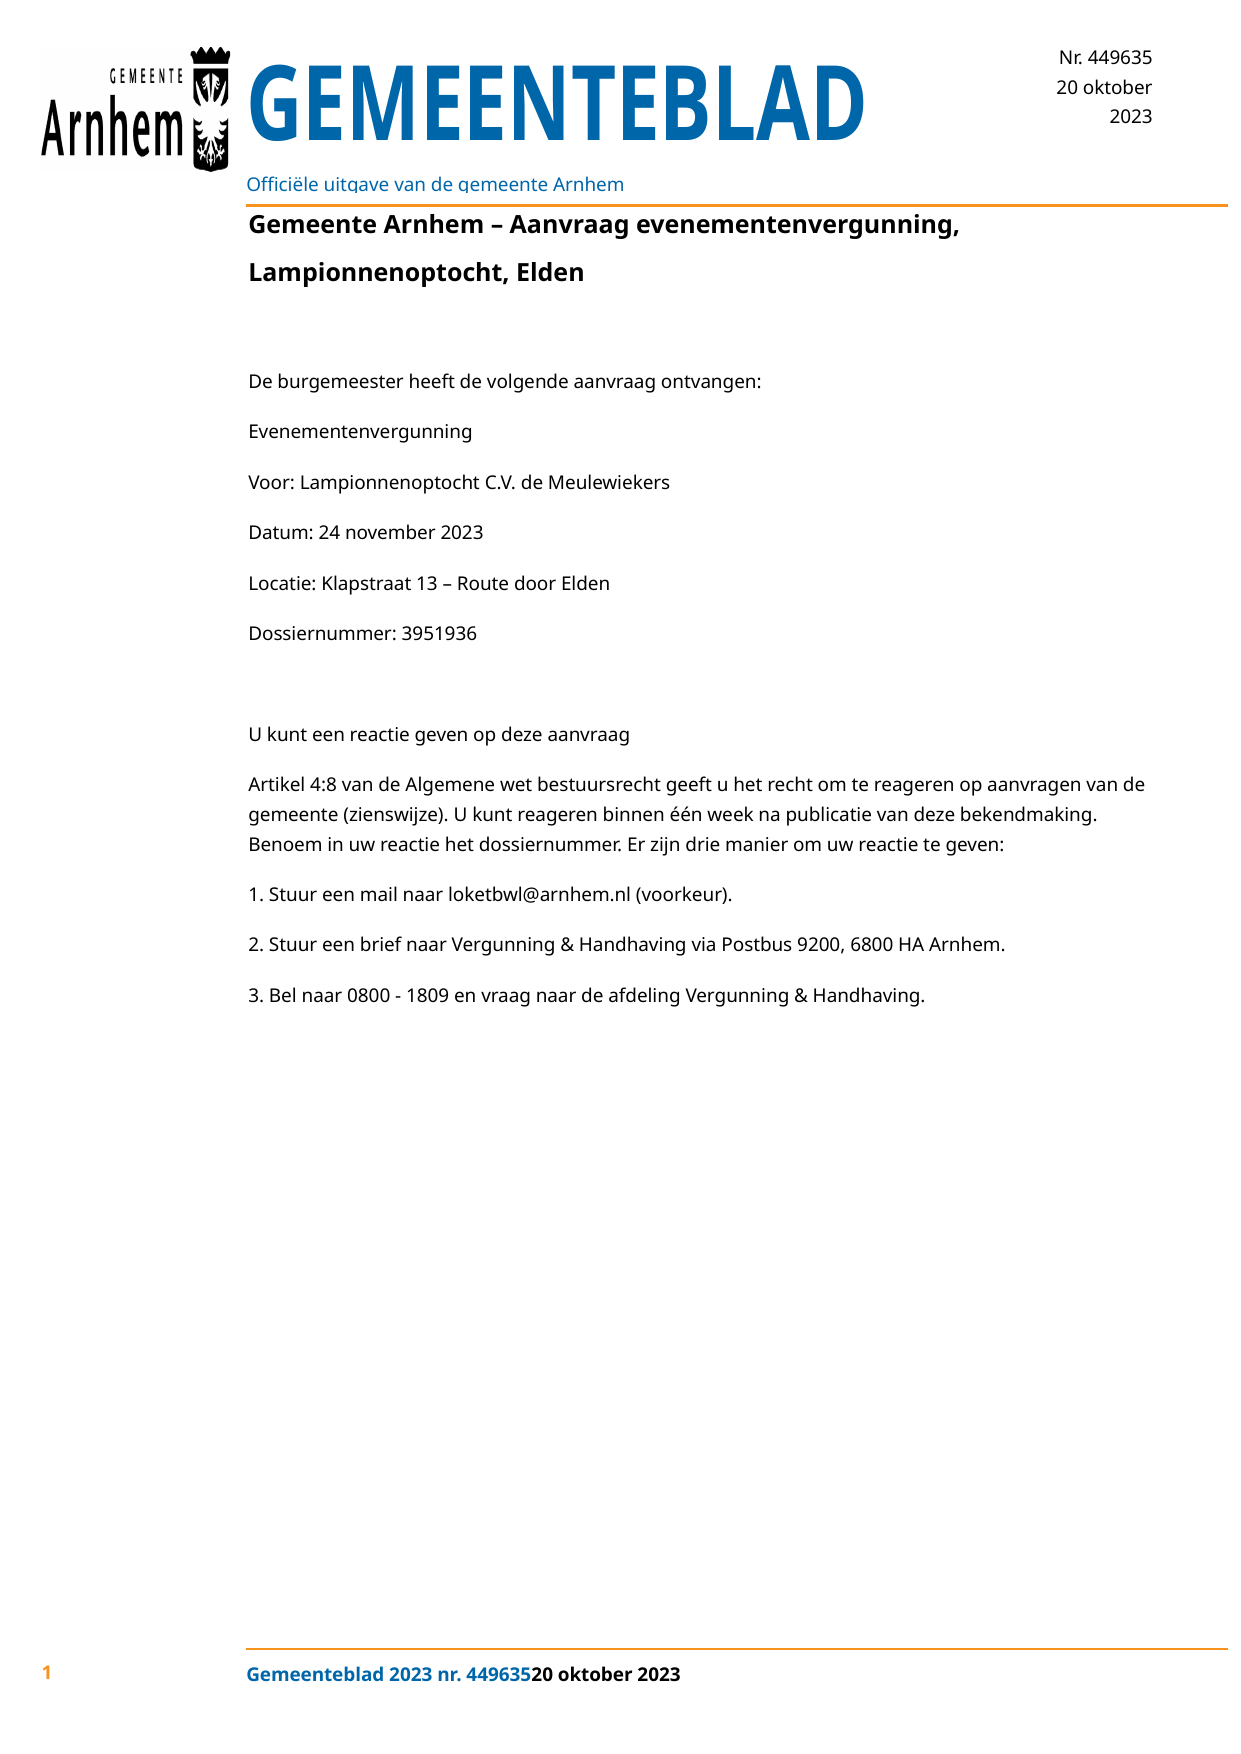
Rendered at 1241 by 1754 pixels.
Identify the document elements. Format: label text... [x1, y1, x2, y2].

text Gemeente Arnhem – Aanvraag evenementenvergunning, Lampionnenoptocht, Elden [248, 207, 1152, 288]
text 1. Stuur een mail naar loketbwl@arnhem.nl (voorkeur). [248, 881, 1152, 907]
text Artikel 4:8 van de Algemene wet bestuursrecht geeft u het recht om te reageren op aanvragen van de gemeente (zienswijze). U kunt reageren binnen één week na publicatie van deze bekendmaking. Benoem in uw reactie het dossiernummer. Er zijn drie manier om uw reactie te geven: [248, 772, 1152, 857]
text 2. Stuur een brief naar Vergunning & Handhaving via Postbus 9200, 6800 HA Arnhem. [248, 932, 1152, 957]
text Voor: Lampionnenoptocht C.V. de Meulewiekers [248, 469, 1152, 495]
picture [41, 47, 231, 172]
text 3. Bel naar 0800 - 1809 en vraag naar de afdeling Vergunning & Handhaving. [248, 982, 1152, 1008]
text Locatie: Klapstraat 13 – Route door Elden [248, 570, 1152, 596]
text Evenementenvergunning [248, 419, 1152, 444]
text Datum: 24 november 2023 [248, 519, 1152, 545]
text De burgemeester heeft de volgende aanvraag ontvangen: [248, 368, 1152, 394]
text Dossiernummer: 3951936 [248, 620, 1152, 646]
text U kunt een reactie geven op deze aanvraag [248, 721, 1152, 747]
